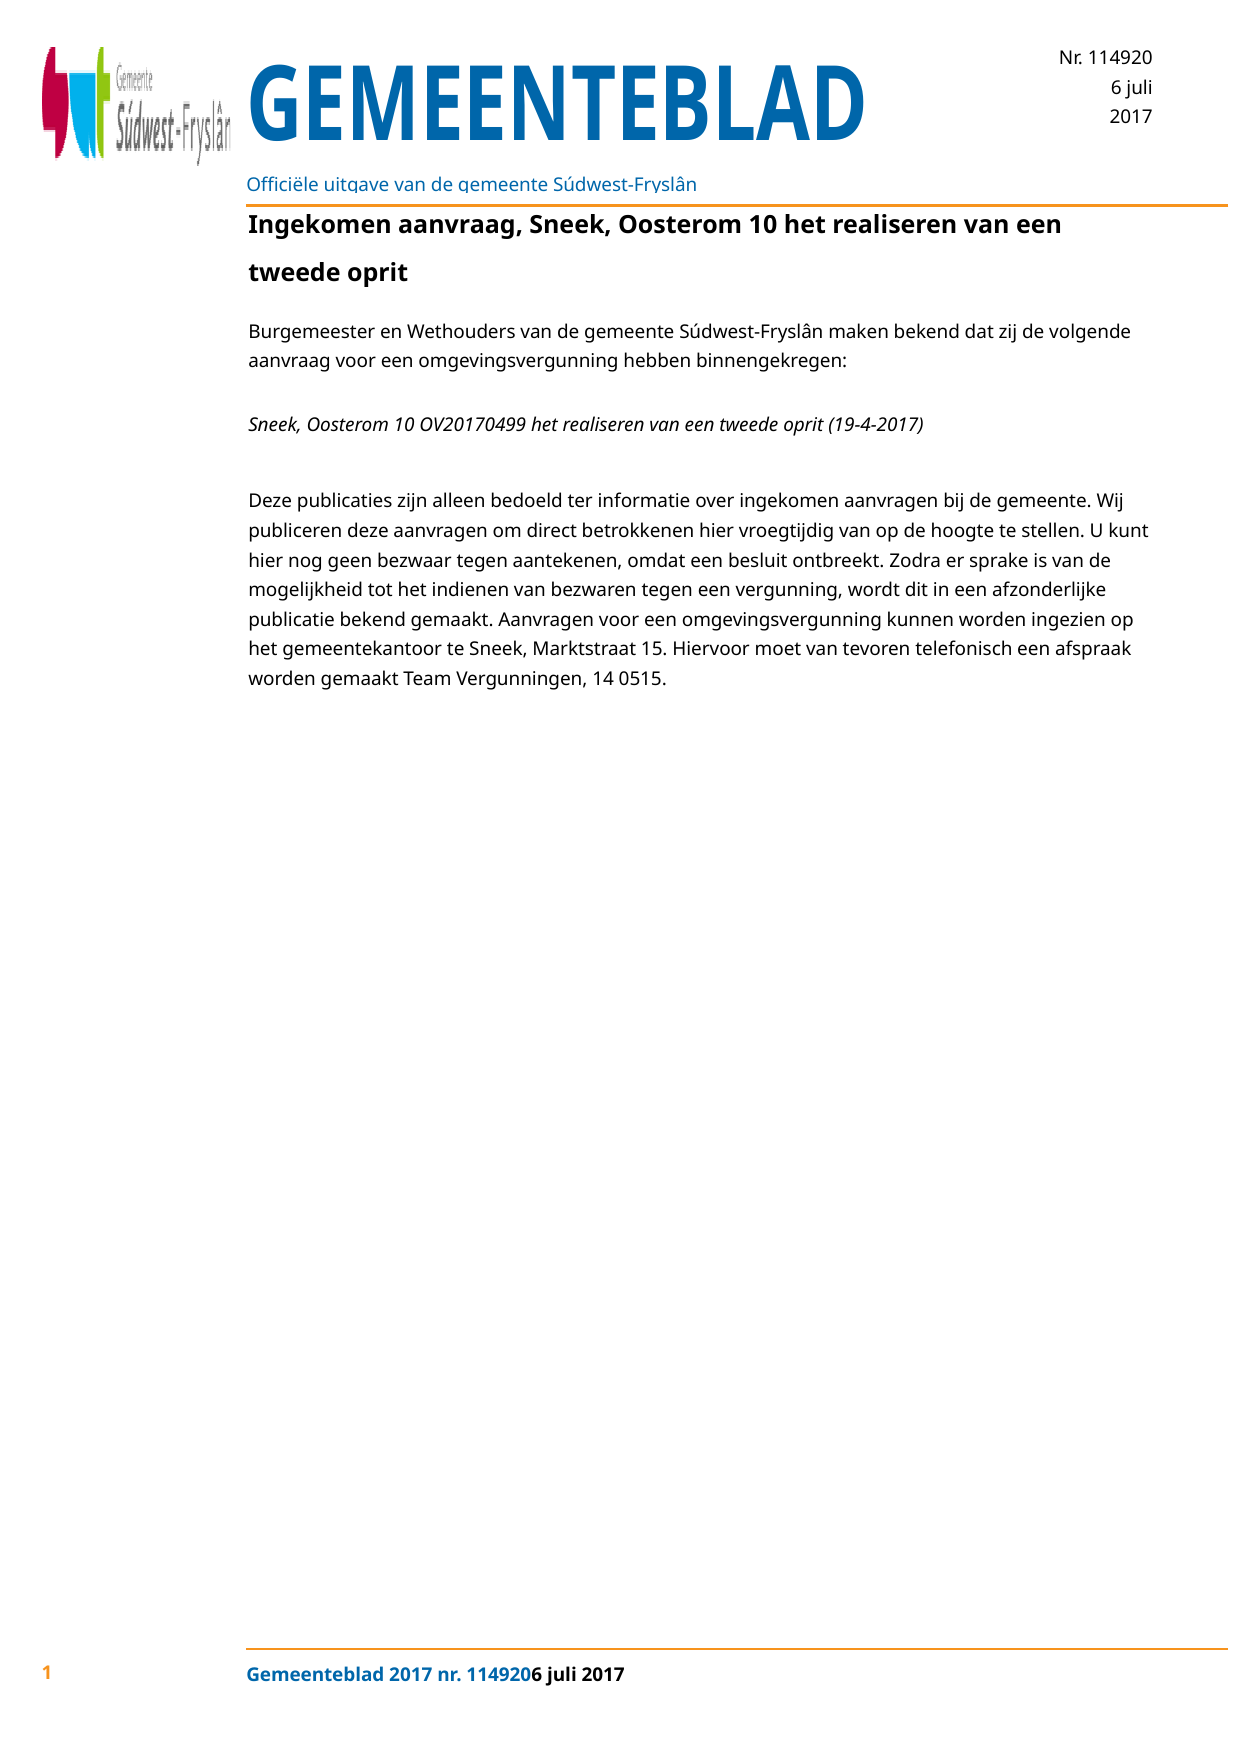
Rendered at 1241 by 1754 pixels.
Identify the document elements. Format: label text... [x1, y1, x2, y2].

text Burgemeester en Wethouders van de gemeente Súdwest-Fryslân maken bekend dat zij de volgende aanvraag voor een omgevingsvergunning hebben binnengekregen: [248, 318, 1152, 373]
text Sneek, Oosterom 10 OV20170499 het realiseren van een tweede oprit (19-4-2017) [248, 411, 1152, 437]
text Ingekomen aanvraag, Sneek, Oosterom 10 het realiseren van een tweede oprit [248, 207, 1152, 288]
picture [41, 47, 231, 172]
text Deze publicaties zijn alleen bedoeld ter informatie over ingekomen aanvragen bij de gemeente. Wij publiceren deze aanvragen om direct betrokkenen hier vroegtijdig van op de hoogte te stellen. U kunt hier nog geen bezwaar tegen aantekenen, omdat een besluit ontbreekt. Zodra er sprake is van de mogelijkheid tot het indienen van bezwaren tegen een vergunning, wordt dit in een afzonderlijke publicatie bekend gemaakt. Aanvragen voor een omgevingsvergunning kunnen worden ingezien op het gemeentekantoor te Sneek, Marktstraat 15. Hiervoor moet van tevoren telefonisch een afspraak worden gemaakt Team Vergunningen, 14 0515. [248, 488, 1152, 691]
